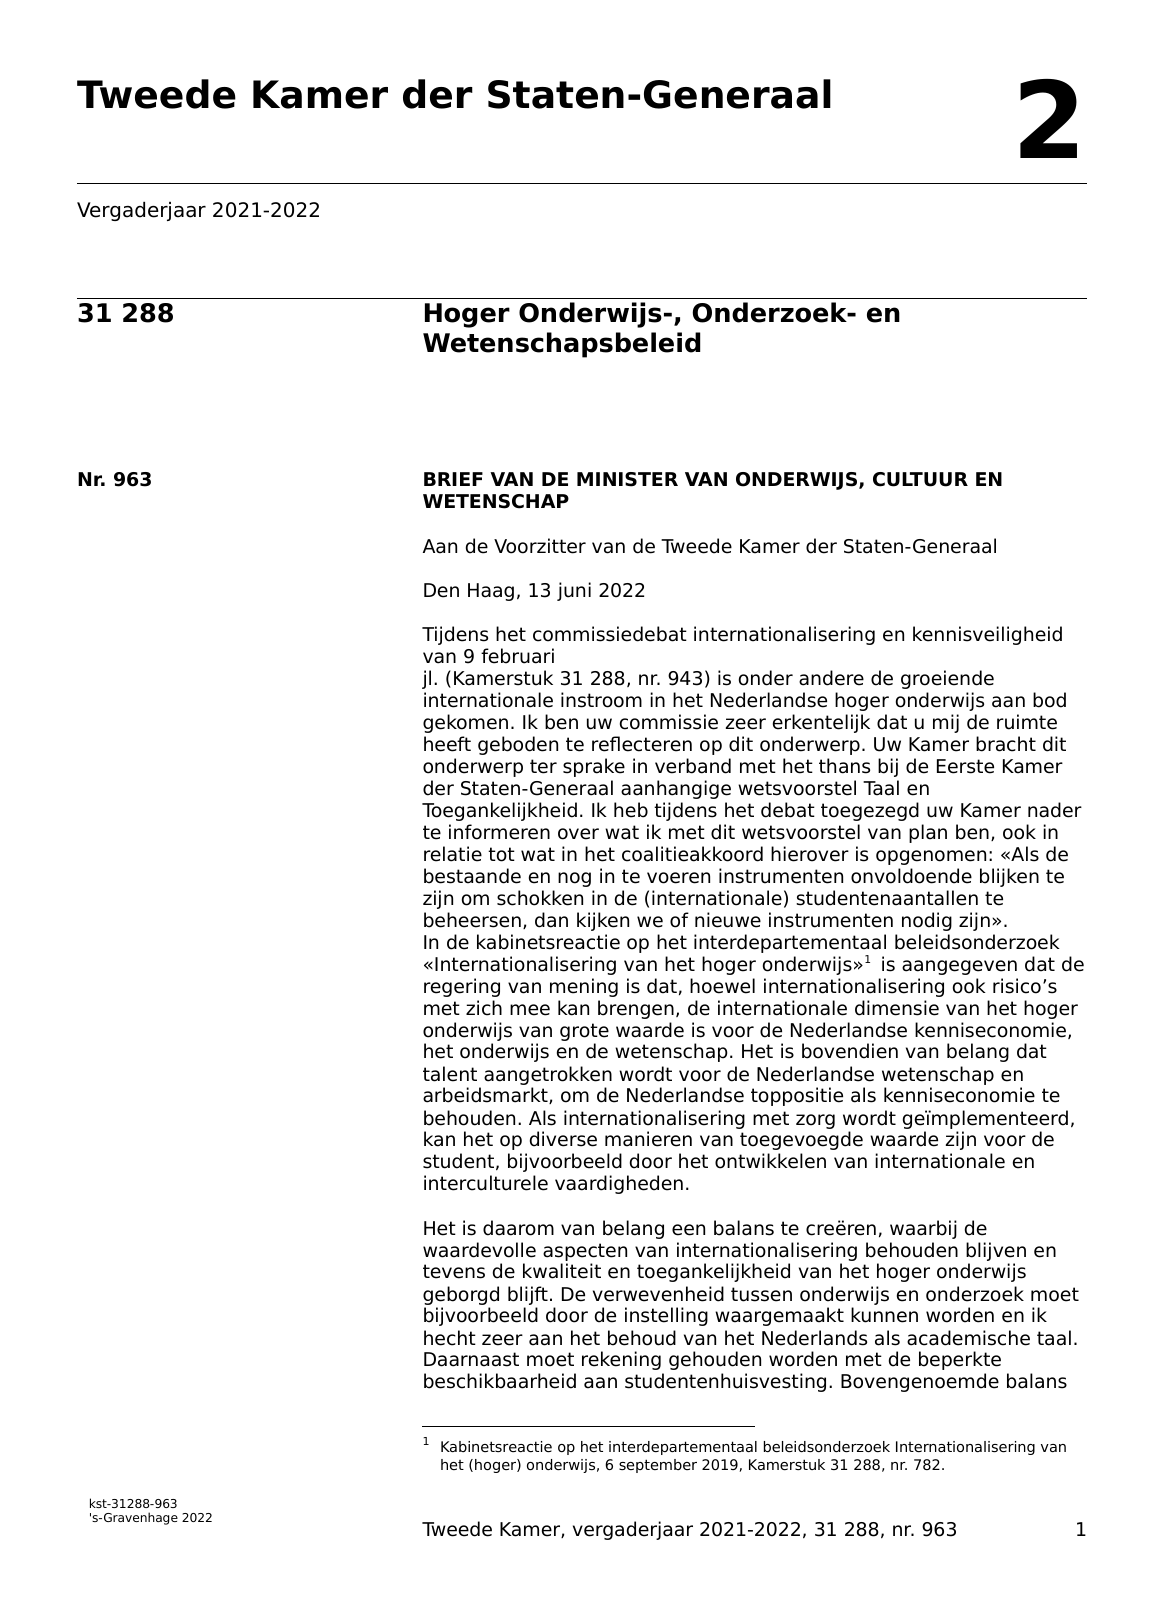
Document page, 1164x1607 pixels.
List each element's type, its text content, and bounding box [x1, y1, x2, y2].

text Het is daarom van belang een balans te creëren, waarbij de waardevolle aspecten van internationalisering behouden blijven en tevens de kwaliteit en toegankelijkheid van het hoger onderwijs geborgd blijft. De verwevenheid tussen onderwijs en onderzoek moet bijvoorbeeld door de instelling waargemaakt kunnen worden en ik hecht zeer aan het behoud van het Nederlands als academische taal. Daarnaast moet rekening gehouden worden met de beperkte beschikbaarheid aan studentenhuisvesting. Bovengenoemde balans [422, 1217, 1087, 1393]
text Kabinetsreactie op het interdepartementaal beleidsonderzoek Internationalisering van het (hoger) onderwijs, 6 september 2019, Kamerstuk 31 288, nr. 782. [422, 1435, 1087, 1474]
table_header 2 [886, 59, 1087, 183]
subtitle 31 288 Hoger Onderwijs-, Onderzoek- en Wetenschapsbeleid [77, 299, 1087, 358]
text jl. (Kamerstuk 31 288, nr. 943) is onder andere de groeiende internationale instroom in het Nederlandse hoger onderwijs aan bod gekomen. Ik ben uw commissie zeer erkentelijk dat u mij de ruimte heeft geboden te reflecteren op dit onderwerp. Uw Kamer bracht dit onderwerp ter sprake in verband met het thans bij de Eerste Kamer der Staten-Generaal aanhangige wetsvoorstel Taal en Toegankelijkheid. Ik heb tijdens het debat toegezegd uw Kamer nader te informeren over wat ik met dit wetsvoorstel van plan ben, ook in relatie tot wat in het coalitieakkoord hierover is opgenomen: «Als de bestaande en nog in te voeren instrumenten onvoldoende blijken te zijn om schokken in de (internationale) studentenaantallen te beheersen, dan kijken we of nieuwe instrumenten nodig zijn». [422, 668, 1087, 932]
text kst-31288-963 [88, 1497, 323, 1511]
text Tijdens het commissiedebat internationalisering en kennisveiligheid van 9 februari [422, 624, 1087, 668]
table_header Tweede Kamer der Staten-Generaal [77, 59, 886, 183]
subtitle Nr. 963 BRIEF VAN DE MINISTER VAN ONDERWIJS, CULTUUR EN WETENSCHAP [77, 469, 1087, 513]
text Aan de Voorzitter van de Tweede Kamer der Staten-Generaal [422, 536, 1087, 557]
text In de kabinetsreactie op het interdepartementaal beleidsonderzoek «Internationalisering van het hoger onderwijs» is aangegeven dat de regering van mening is dat, hoewel internationalisering ook risico’s met zich mee kan brengen, de internationale dimensie van het hoger onderwijs van grote waarde is voor de Nederlandse kenniseconomie, het onderwijs en de wetenschap. Het is bovendien van belang dat talent aangetrokken wordt voor de Nederlandse wetenschap en arbeidsmarkt, om de Nederlandse toppositie als kenniseconomie te behouden. Als internationalisering met zorg wordt geïmplementeerd, kan het op diverse manieren van toegevoegde waarde zijn voor de student, bijvoorbeeld door het ontwikkelen van internationale en interculturele vaardigheden. [422, 932, 1087, 1195]
table_cell Vergaderjaar 2021-2022 [77, 184, 1087, 298]
text 's-Gravenhage 2022 [88, 1511, 323, 1525]
text Den Haag, 13 juni 2022 [422, 580, 1087, 602]
